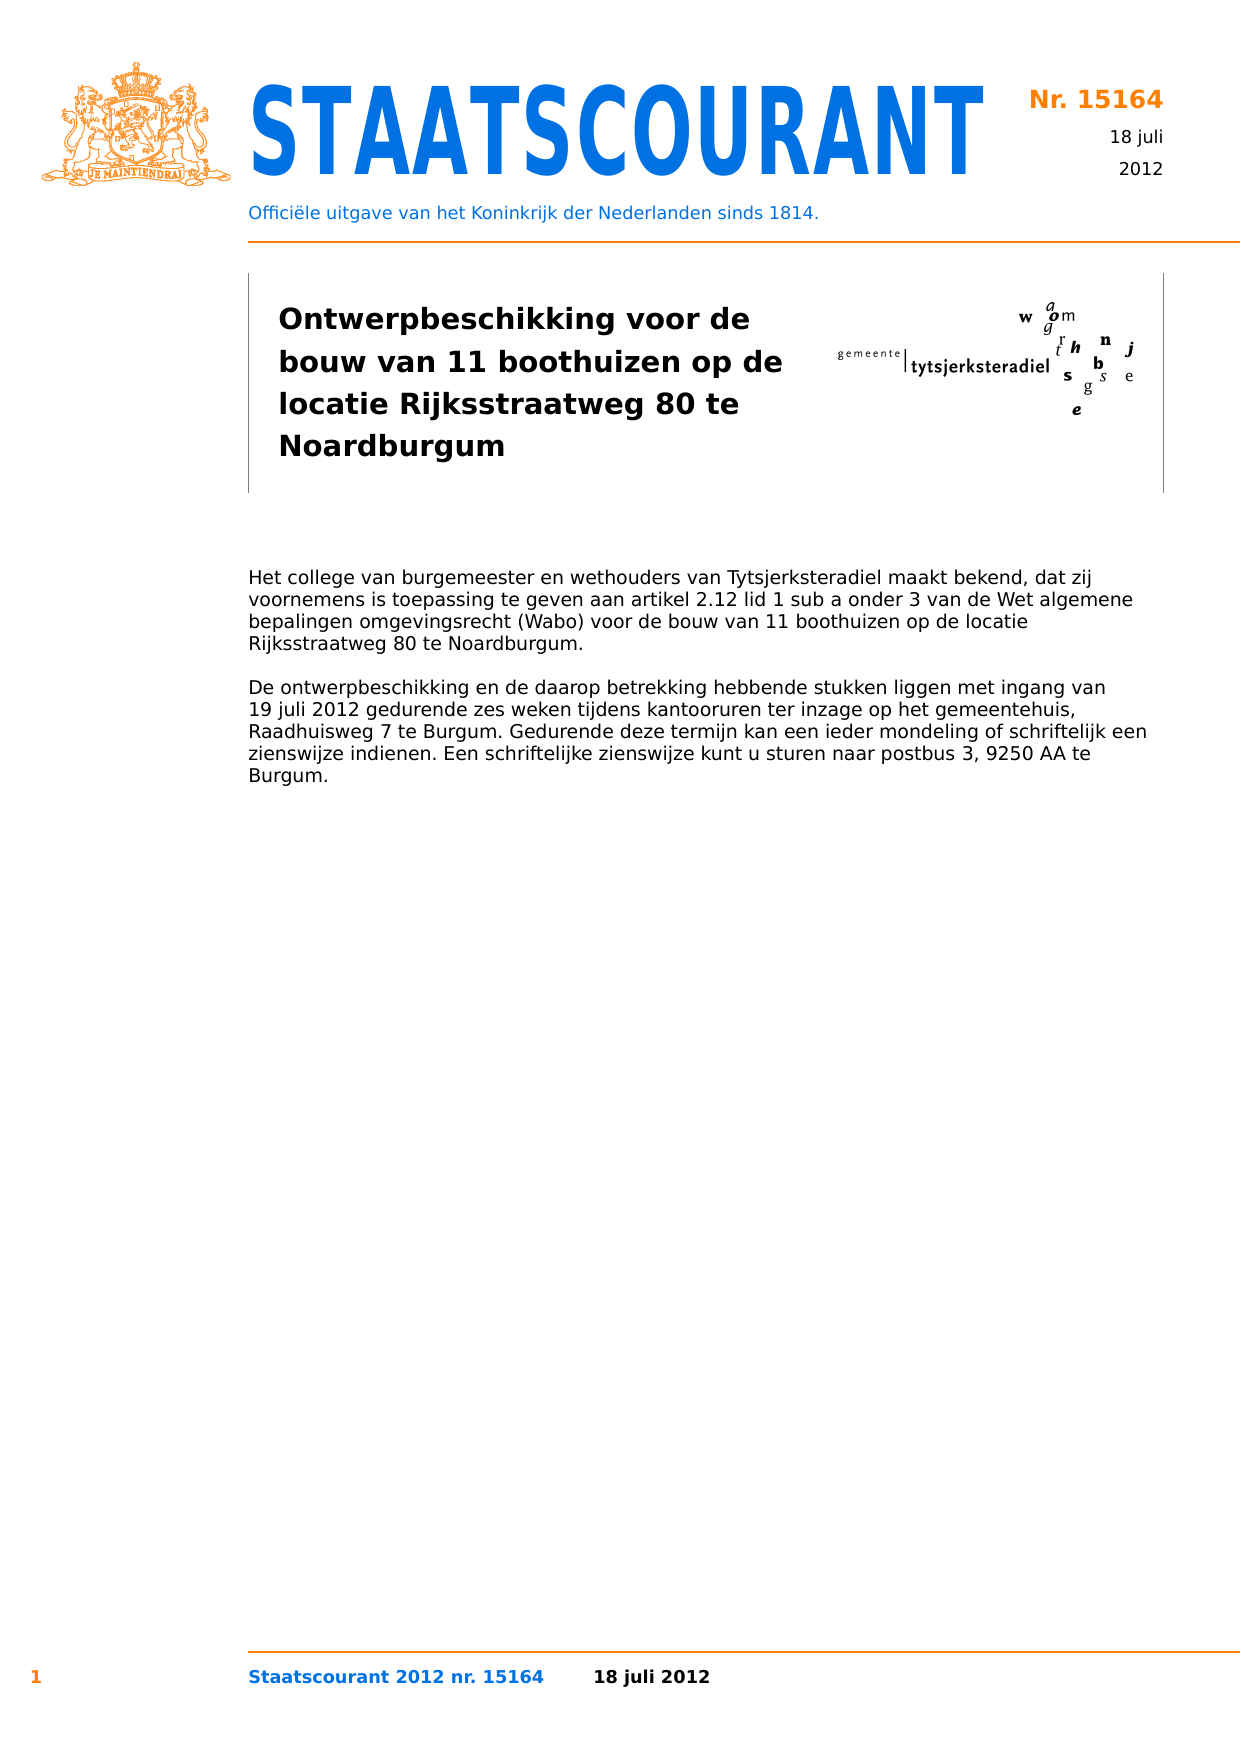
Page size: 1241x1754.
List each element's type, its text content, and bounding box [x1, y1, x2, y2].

table_header STAATSCOURANT [248, 62, 998, 203]
table_cell 2012 [998, 153, 1240, 203]
table_cell Officiële uitgave van het Koninkrijk der Nederlanden sinds 1814. [248, 203, 1240, 241]
picture [838, 302, 1134, 415]
text Het college van burgemeester en wethouders van Tytsjerksteradiel maakt bekend, dat zij voornemens is toepassing te geven aan artikel 2.12 lid 1 sub a onder 3 van de Wet algemene bepalingen omgevingsrecht (Wabo) voor de bouw van 11 boothuizen op de locatie Rijksstraatweg 80 te Noardburgum. [248, 567, 1163, 655]
text De ontwerpbeschikking en de daarop betrekking hebbende stukken liggen met ingang van 19 juli 2012 gedurende zes weken tijdens kantooruren ter inzage op het gemeentehuis, Raadhuisweg 7 te Burgum. Gedurende deze termijn kan een ieder mondeling of schriftelijk een zienswijze indienen. Een schriftelijke zienswijze kunt u sturen naar postbus 3, 9250 AA te Burgum. [248, 677, 1163, 787]
table_cell 18 juli [998, 121, 1240, 153]
picture [41, 62, 231, 186]
subtitle Ontwerpbeschikking voor de bouw van 11 boothuizen op de locatie Rijksstraatweg 80 te Noardburgum [249, 273, 1163, 493]
table_header Nr. 15164 [998, 62, 1240, 121]
table_header [25, 62, 248, 241]
